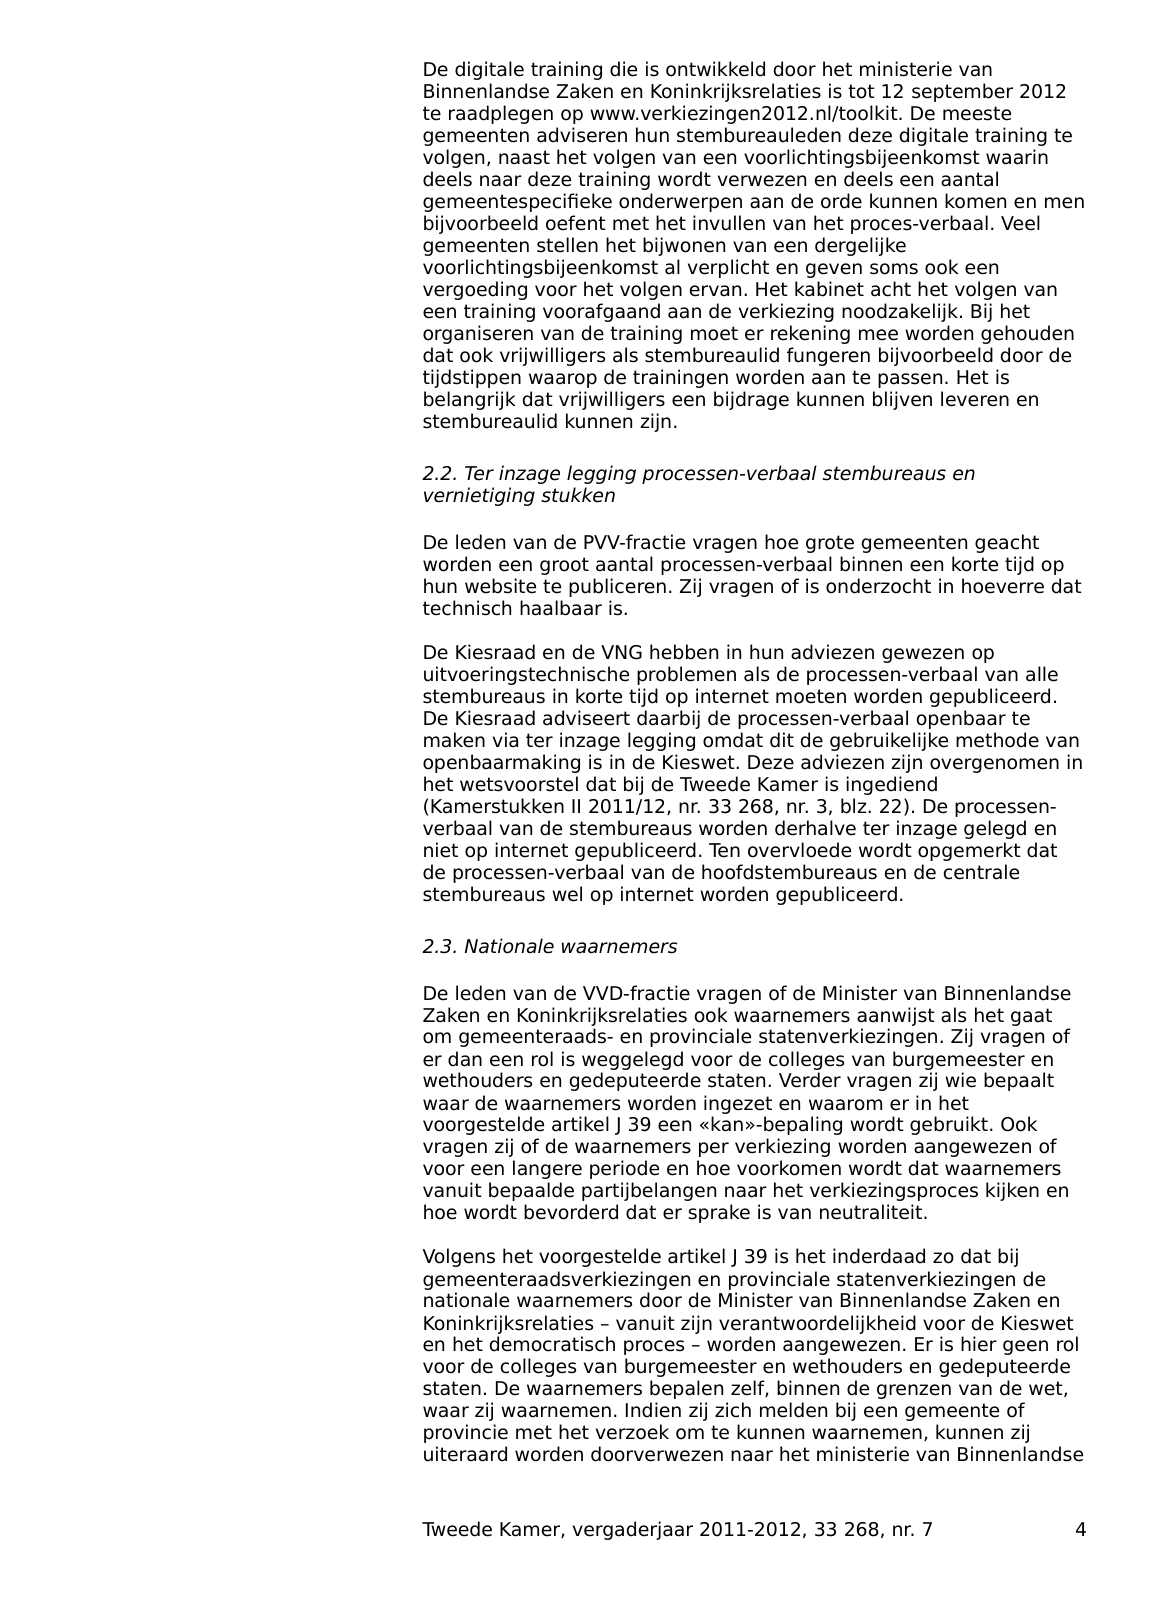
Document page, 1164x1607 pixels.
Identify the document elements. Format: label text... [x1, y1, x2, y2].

text De digitale training die is ontwikkeld door het ministerie van Binnenlandse Zaken en Koninkrijksrelaties is tot 12 september 2012 te raadplegen op www.verkiezingen2012.nl/toolkit. De meeste gemeenten adviseren hun stembureauleden deze digitale training te volgen, naast het volgen van een voorlichtingsbijeenkomst waarin deels naar deze training wordt verwezen en deels een aantal gemeentespecifieke onderwerpen aan de orde kunnen komen en men bijvoorbeeld oefent met het invullen van het proces-verbaal. Veel gemeenten stellen het bijwonen van een dergelijke voorlichtingsbijeenkomst al verplicht en geven soms ook een vergoeding voor het volgen ervan. Het kabinet acht het volgen van een training voorafgaand aan de verkiezing noodzakelijk. Bij het organiseren van de training moet er rekening mee worden gehouden dat ook vrijwilligers als stembureaulid fungeren bijvoorbeeld door de tijdstippen waarop de trainingen worden aan te passen. Het is belangrijk dat vrijwilligers een bijdrage kunnen blijven leveren en stembureaulid kunnen zijn. [422, 59, 1087, 433]
text De leden van de PVV-fractie vragen hoe grote gemeenten geacht worden een groot aantal processen-verbaal binnen een korte tijd op hun website te publiceren. Zij vragen of is onderzocht in hoeverre dat technisch haalbaar is. [422, 532, 1087, 619]
subtitle 2.3. Nationale waarnemers [422, 936, 1087, 957]
text De Kiesraad en de VNG hebben in hun adviezen gewezen op uitvoeringstechnische problemen als de processen-verbaal van alle stembureaus in korte tijd op internet moeten worden gepubliceerd. De Kiesraad adviseert daarbij de processen-verbaal openbaar te maken via ter inzage legging omdat dit de gebruikelijke methode van openbaarmaking is in de Kieswet. Deze adviezen zijn overgenomen in het wetsvoorstel dat bij de Tweede Kamer is ingediend (Kamerstukken II 2011/12, nr. 33 268, nr. 3, blz. 22). De processen-verbaal van de stembureaus worden derhalve ter inzage gelegd en niet op internet gepubliceerd. Ten overvloede wordt opgemerkt dat de processen-verbaal van de hoofdstembureaus en de centrale stembureaus wel op internet worden gepubliceerd. [422, 642, 1087, 906]
text De leden van de VVD-fractie vragen of de Minister van Binnenlandse Zaken en Koninkrijksrelaties ook waarnemers aanwijst als het gaat om gemeenteraads- en provinciale statenverkiezingen. Zij vragen of er dan een rol is weggelegd voor de colleges van burgemeester en wethouders en gedeputeerde staten. Verder vragen zij wie bepaalt waar de waarnemers worden ingezet en waarom er in het voorgestelde artikel J 39 een «kan»-bepaling wordt gebruikt. Ook vragen zij of de waarnemers per verkiezing worden aangewezen of voor een langere periode en hoe voorkomen wordt dat waarnemers vanuit bepaalde partijbelangen naar het verkiezingsproces kijken en hoe wordt bevorderd dat er sprake is van neutraliteit. [422, 982, 1087, 1224]
text Volgens het voorgestelde artikel J 39 is het inderdaad zo dat bij gemeenteraadsverkiezingen en provinciale statenverkiezingen de nationale waarnemers door de Minister van Binnenlandse Zaken en Koninkrijksrelaties – vanuit zijn verantwoordelijkheid voor de Kieswet en het democratisch proces – worden aangewezen. Er is hier geen rol voor de colleges van burgemeester en wethouders en gedeputeerde staten. De waarnemers bepalen zelf, binnen de grenzen van de wet, waar zij waarnemen. Indien zij zich melden bij een gemeente of provincie met het verzoek om te kunnen waarnemen, kunnen zij uiteraard worden doorverwezen naar het ministerie van Binnenlandse [422, 1246, 1087, 1466]
subtitle 2.2. Ter inzage legging processen-verbaal stembureaus en vernietiging stukken [422, 463, 1087, 507]
